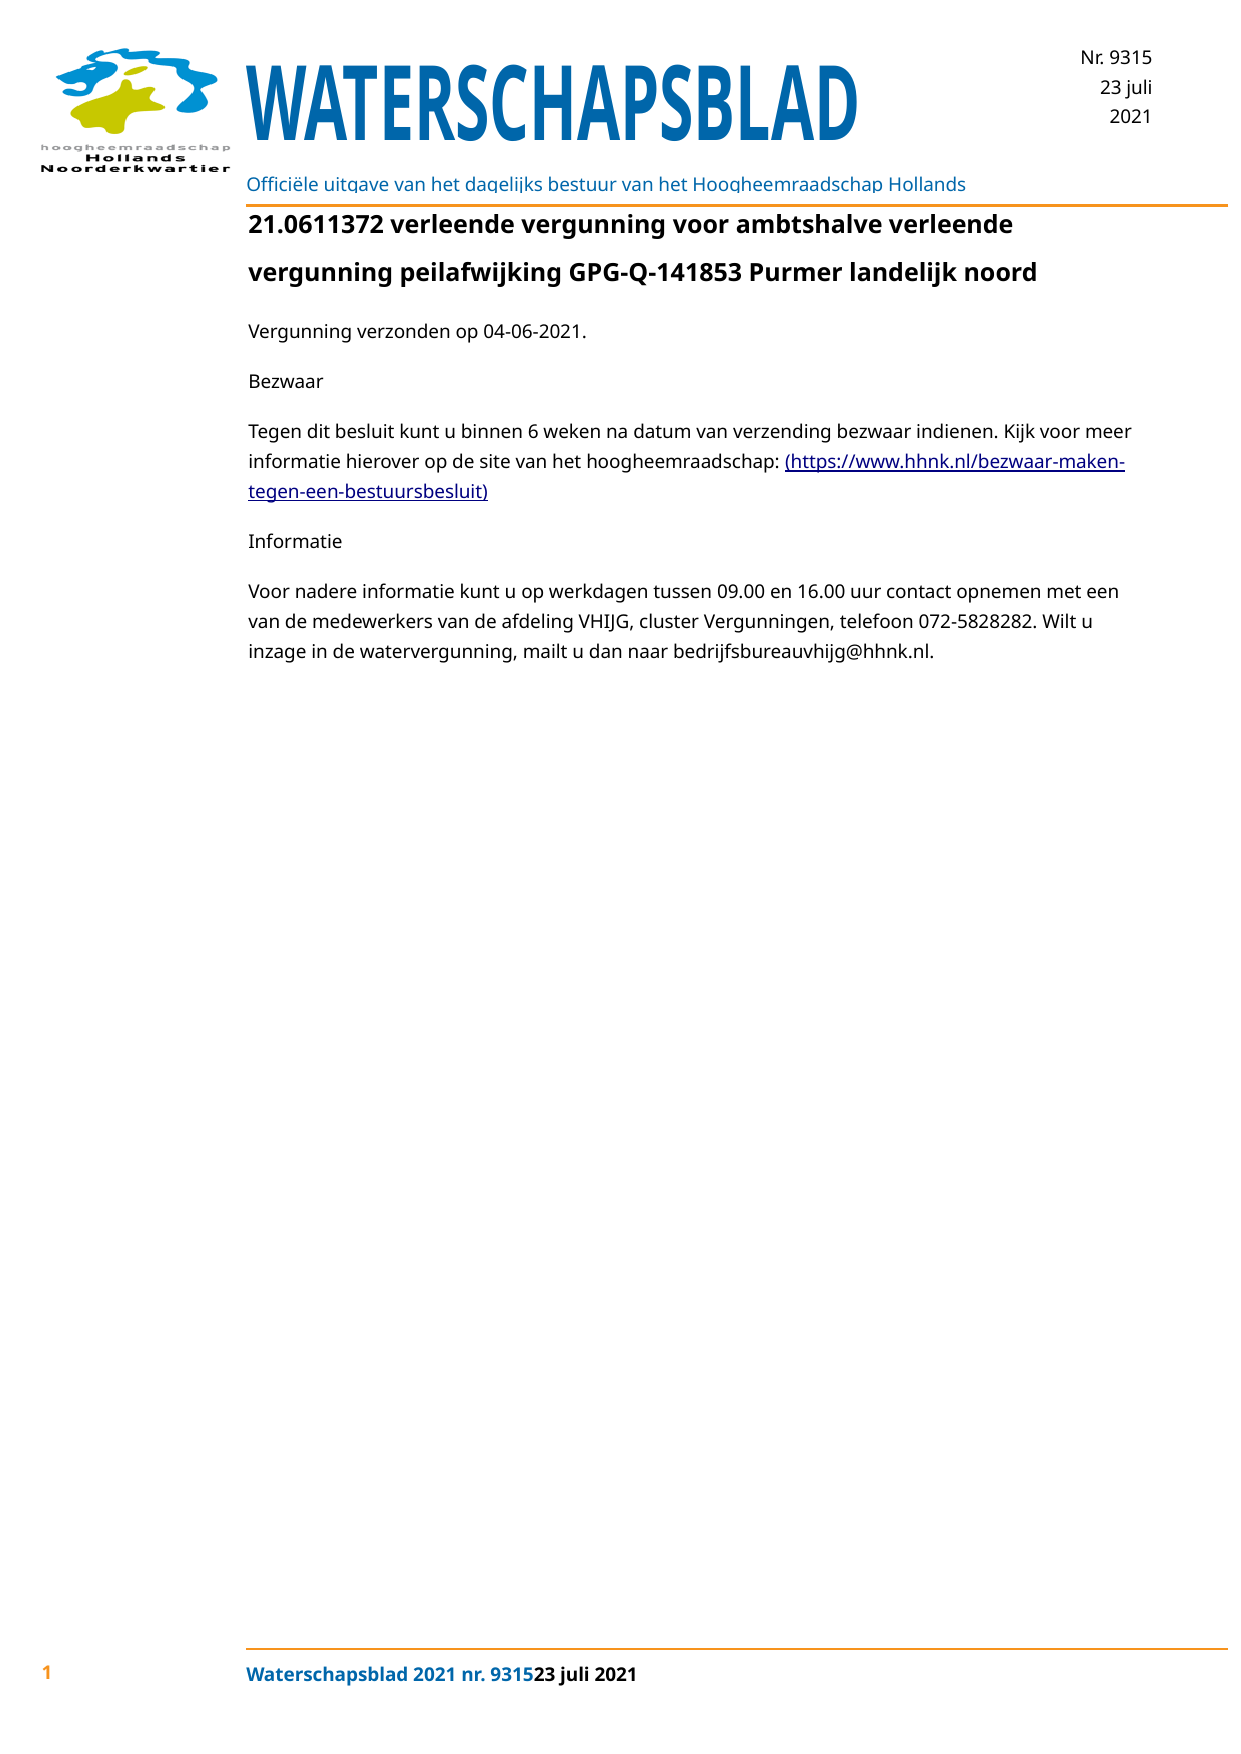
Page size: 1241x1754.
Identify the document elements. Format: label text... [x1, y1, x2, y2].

text Bezwaar [248, 368, 1152, 394]
text Voor nadere informatie kunt u op werkdagen tussen 09.00 en 16.00 uur contact opnemen met een van de medewerkers van de afdeling VHIJG, cluster Vergunningen, telefoon 072-5828282. Wilt u inzage in de watervergunning, mailt u dan naar bedrijfsbureauvhijg@hhnk.nl. [248, 579, 1152, 664]
text 21.0611372 verleende vergunning voor ambtshalve verleende vergunning peilafwijking GPG-Q-141853 Purmer landelijk noord [248, 207, 1152, 288]
picture [41, 47, 231, 172]
text Tegen dit besluit kunt u binnen 6 weken na datum van verzending bezwaar indienen. Kijk voor meer informatie hierover op de site van het hoogheemraadschap: (https://www.hhnk.nl/bezwaar-maken-tegen-een-bestuursbesluit) [248, 419, 1152, 504]
text Informatie [248, 528, 1152, 554]
text Vergunning verzonden op 04-06-2021. [248, 318, 1152, 344]
